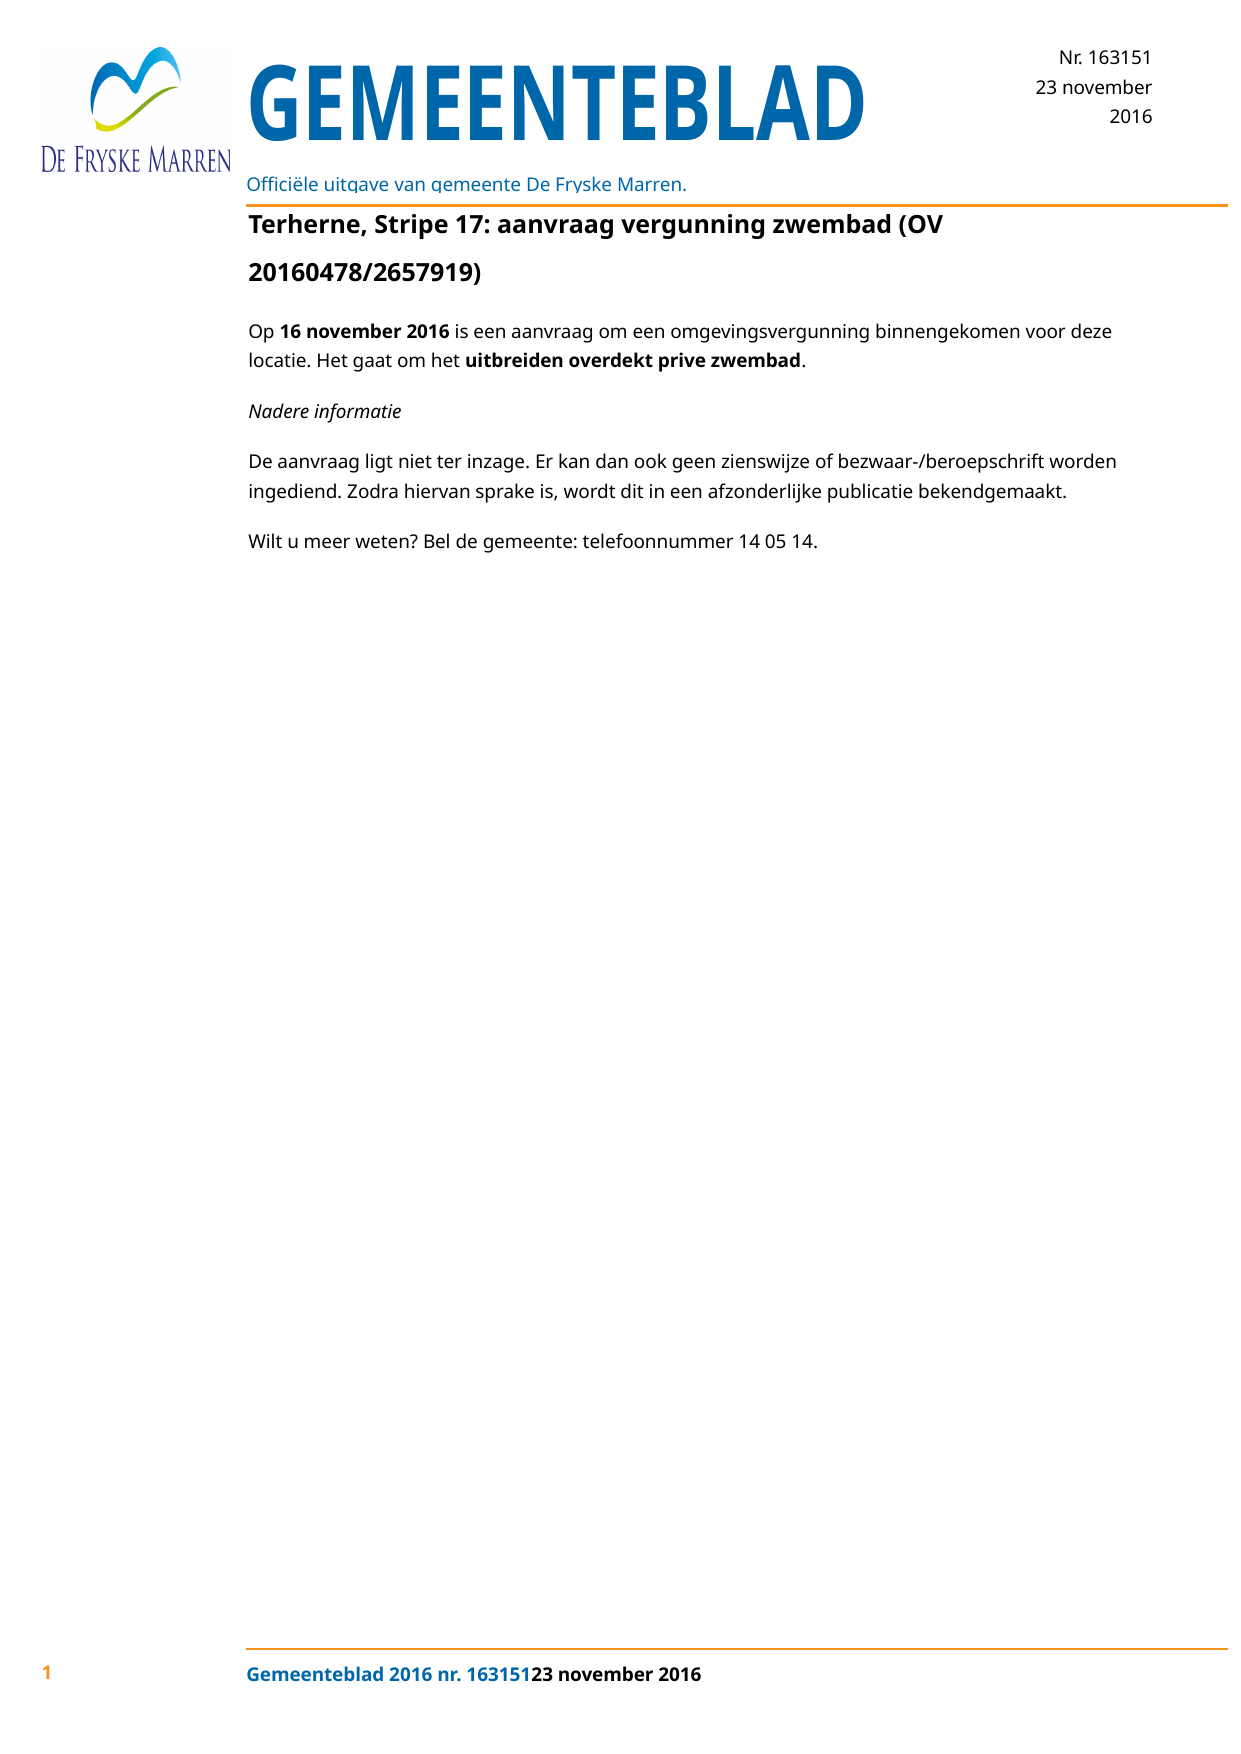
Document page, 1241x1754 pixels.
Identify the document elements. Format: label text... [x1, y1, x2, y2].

text Op 16 november 2016 is een aanvraag om een omgevingsvergunning binnengekomen voor deze locatie. Het gaat om het uitbreiden overdekt prive zwembad. [248, 318, 1152, 373]
text Terherne, Stripe 17: aanvraag vergunning zwembad (OV 20160478/2657919) [248, 207, 1152, 288]
text Wilt u meer weten? Bel de gemeente: telefoonnummer 14 05 14. [248, 528, 1152, 554]
text Nadere informatie [248, 398, 1152, 424]
picture [41, 47, 231, 172]
text De aanvraag ligt niet ter inzage. Er kan dan ook geen zienswijze of bezwaar-/beroepschrift worden ingediend. Zodra hiervan sprake is, wordt dit in een afzonderlijke publicatie bekendgemaakt. [248, 448, 1152, 504]
